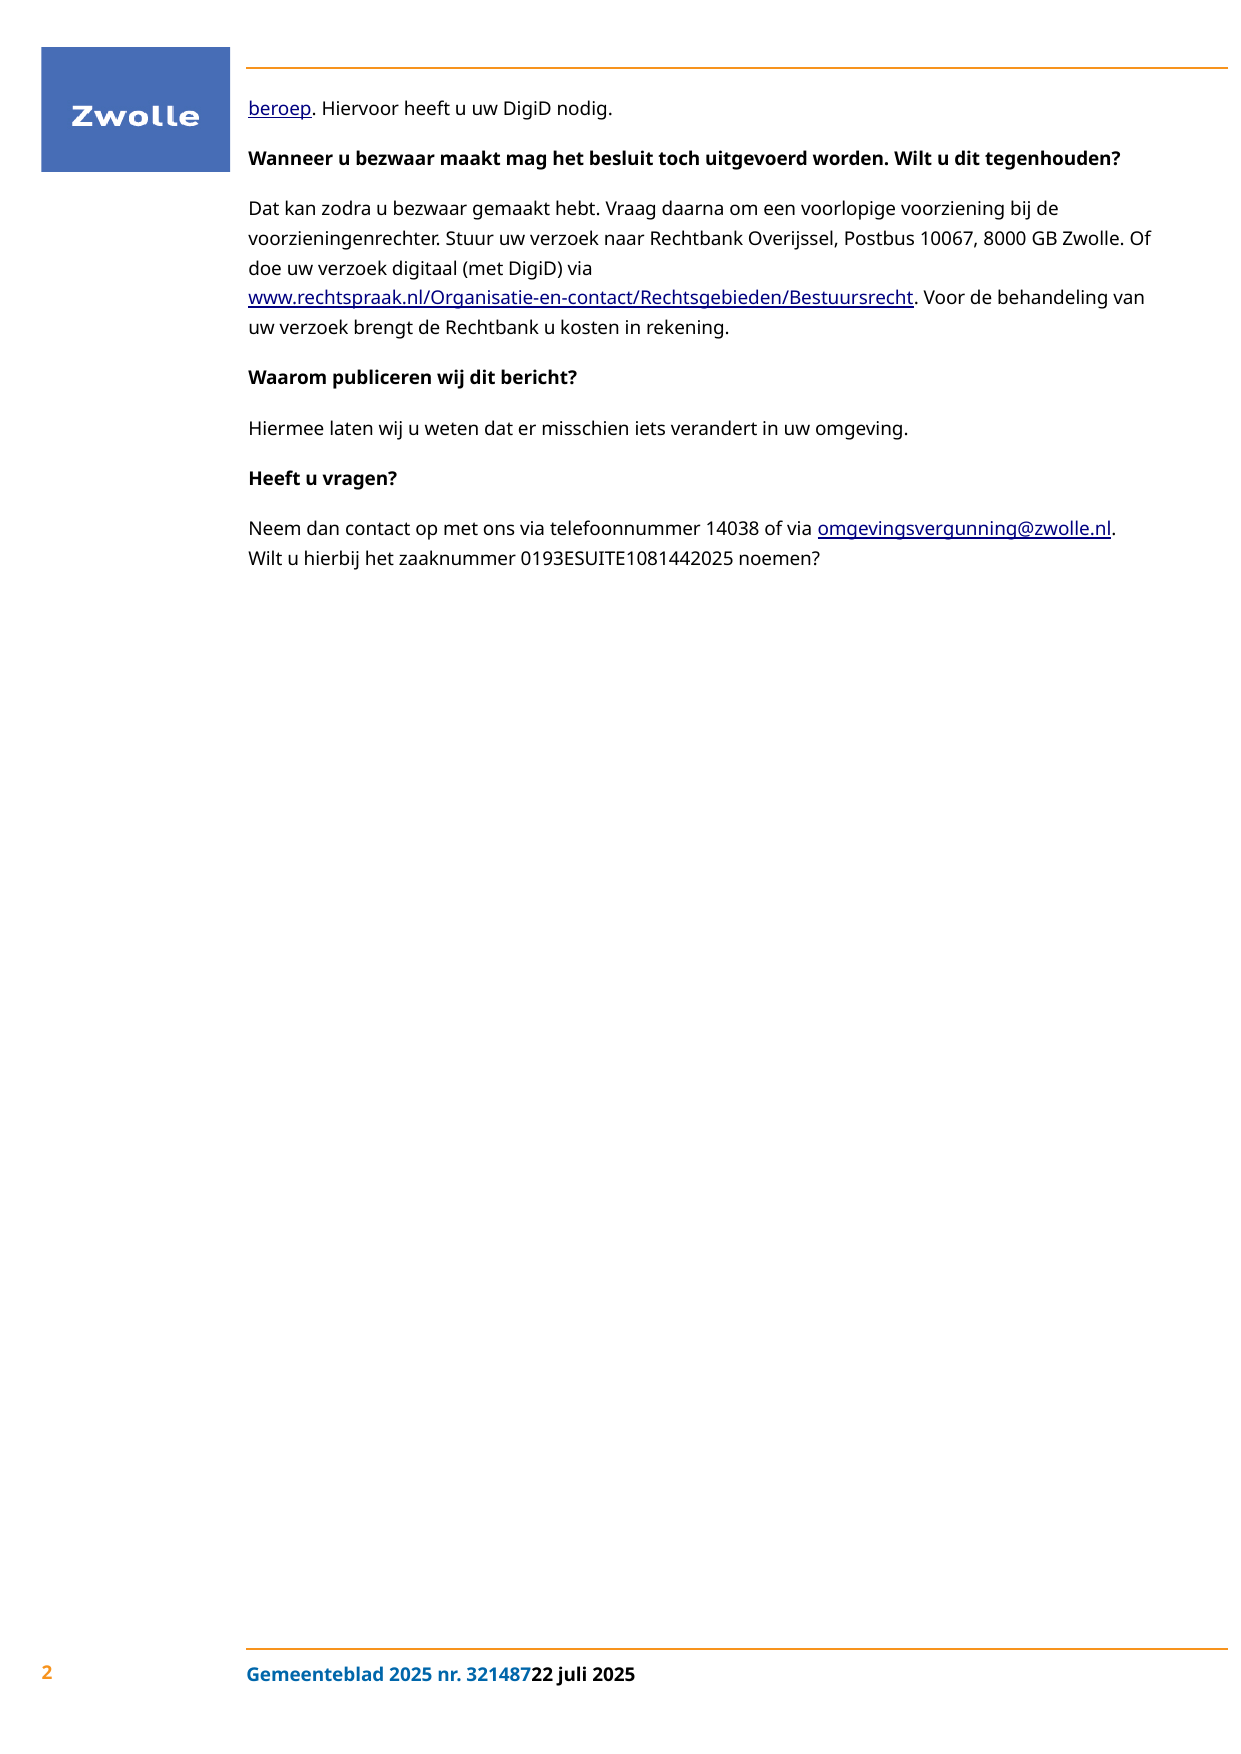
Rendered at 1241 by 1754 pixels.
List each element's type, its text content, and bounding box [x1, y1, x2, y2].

text Neem dan contact op met ons via telefoonnummer 14038 of via omgevingsvergunning@zwolle.nl. Wilt u hierbij het zaaknummer 0193ESUITE1081442025 noemen? [248, 516, 1152, 571]
text Dat kan zodra u bezwaar gemaakt hebt. Vraag daarna om een voorlopige voorziening bij de voorzieningenrechter. Stuur uw verzoek naar Rechtbank Overijssel, Postbus 10067, 8000 GB Zwolle. Of doe uw verzoek digitaal (met DigiD) via www.rechtspraak.nl/Organisatie-en-contact/Rechtsgebieden/Bestuursrecht. Voor de behandeling van uw verzoek brengt de Rechtbank u kosten in rekening. [248, 196, 1152, 340]
picture [41, 47, 231, 172]
text beroep. Hiervoor heeft u uw DigiD nodig. [248, 95, 1152, 121]
text Heeft u vragen? [248, 465, 1152, 491]
text Hiermee laten wij u weten dat er misschien iets verandert in uw omgeving. [248, 415, 1152, 441]
text Waarom publiceren wij dit bericht? [248, 364, 1152, 390]
text Wanneer u bezwaar maakt mag het besluit toch uitgevoerd worden. Wilt u dit tegenhouden? [248, 145, 1152, 171]
